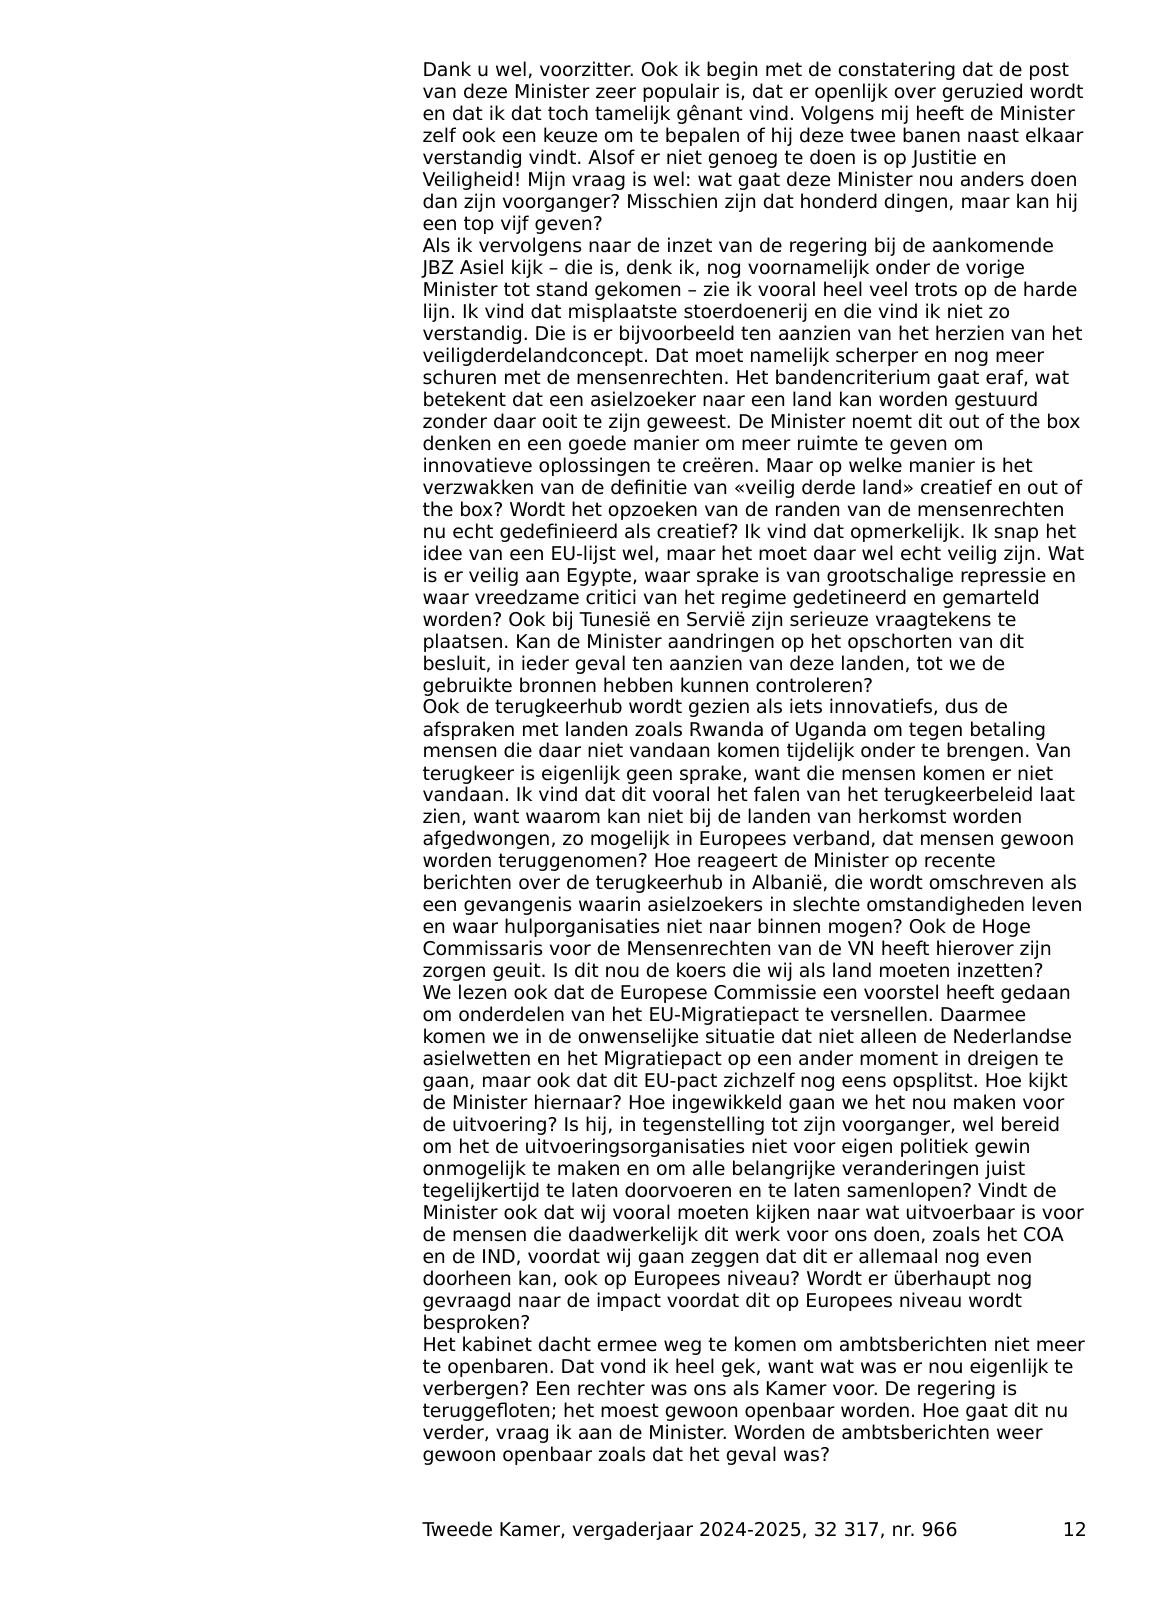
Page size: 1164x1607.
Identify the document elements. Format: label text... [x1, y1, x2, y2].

text We lezen ook dat de Europese Commissie een voorstel heeft gedaan om onderdelen van het EU-Migratiepact te versnellen. Daarmee komen we in de onwenselijke situatie dat niet alleen de Nederlandse asielwetten en het Migratiepact op een ander moment in dreigen te gaan, maar ook dat dit EU-pact zichzelf nog eens opsplitst. Hoe kijkt de Minister hiernaar? Hoe ingewikkeld gaan we het nou maken voor de uitvoering? Is hij, in tegenstelling tot zijn voorganger, wel bereid om het de uitvoeringsorganisaties niet voor eigen politiek gewin onmogelijk te maken en om alle belangrijke veranderingen juist tegelijkertijd te laten doorvoeren en te laten samenlopen? Vindt de Minister ook dat wij vooral moeten kijken naar wat uitvoerbaar is voor de mensen die daadwerkelijk dit werk voor ons doen, zoals het COA en de IND, voordat wij gaan zeggen dat dit er allemaal nog even doorheen kan, ook op Europees niveau? Wordt er überhaupt nog gevraagd naar de impact voordat dit op Europees niveau wordt besproken? [422, 982, 1087, 1334]
text Het kabinet dacht ermee weg te komen om ambtsberichten niet meer te openbaren. Dat vond ik heel gek, want wat was er nou eigenlijk te verbergen? Een rechter was ons als Kamer voor. De regering is teruggefloten; het moest gewoon openbaar worden. Hoe gaat dit nu verder, vraag ik aan de Minister. Worden de ambtsberichten weer gewoon openbaar zoals dat het geval was? [422, 1334, 1087, 1466]
text Ook de terugkeerhub wordt gezien als iets innovatiefs, dus de afspraken met landen zoals Rwanda of Uganda om tegen betaling mensen die daar niet vandaan komen tijdelijk onder te brengen. Van terugkeer is eigenlijk geen sprake, want die mensen komen er niet vandaan. Ik vind dat dit vooral het falen van het terugkeerbeleid laat zien, want waarom kan niet bij de landen van herkomst worden afgedwongen, zo mogelijk in Europees verband, dat mensen gewoon worden teruggenomen? Hoe reageert de Minister op recente berichten over de terugkeerhub in Albanië, die wordt omschreven als een gevangenis waarin asielzoekers in slechte omstandigheden leven en waar hulporganisaties niet naar binnen mogen? Ook de Hoge Commissaris voor de Mensenrechten van de VN heeft hierover zijn zorgen geuit. Is dit nou de koers die wij als land moeten inzetten? [422, 696, 1087, 982]
text Als ik vervolgens naar de inzet van de regering bij de aankomende JBZ Asiel kijk – die is, denk ik, nog voornamelijk onder de vorige Minister tot stand gekomen – zie ik vooral heel veel trots op de harde lijn. Ik vind dat misplaatste stoerdoenerij en die vind ik niet zo verstandig. Die is er bijvoorbeeld ten aanzien van het herzien van het veiligderdelandconcept. Dat moet namelijk scherper en nog meer schuren met de mensenrechten. Het bandencriterium gaat eraf, wat betekent dat een asielzoeker naar een land kan worden gestuurd zonder daar ooit te zijn geweest. De Minister noemt dit out of the box denken en een goede manier om meer ruimte te geven om innovatieve oplossingen te creëren. Maar op welke manier is het verzwakken van de definitie van «veilig derde land» creatief en out of the box? Wordt het opzoeken van de randen van de mensenrechten nu echt gedefinieerd als creatief? Ik vind dat opmerkelijk. Ik snap het idee van een EU-lijst wel, maar het moet daar wel echt veilig zijn. Wat is er veilig aan Egypte, waar sprake is van grootschalige repressie en waar vreedzame critici van het regime gedetineerd en gemarteld worden? Ook bij Tunesië en Servië zijn serieuze vraagtekens te plaatsen. Kan de Minister aandringen op het opschorten van dit besluit, in ieder geval ten aanzien van deze landen, tot we de gebruikte bronnen hebben kunnen controleren? [422, 235, 1087, 696]
text Dank u wel, voorzitter. Ook ik begin met de constatering dat de post van deze Minister zeer populair is, dat er openlijk over geruzied wordt en dat ik dat toch tamelijk gênant vind. Volgens mij heeft de Minister zelf ook een keuze om te bepalen of hij deze twee banen naast elkaar verstandig vindt. Alsof er niet genoeg te doen is op Justitie en Veiligheid! Mijn vraag is wel: wat gaat deze Minister nou anders doen dan zijn voorganger? Misschien zijn dat honderd dingen, maar kan hij een top vijf geven? [422, 59, 1087, 235]
